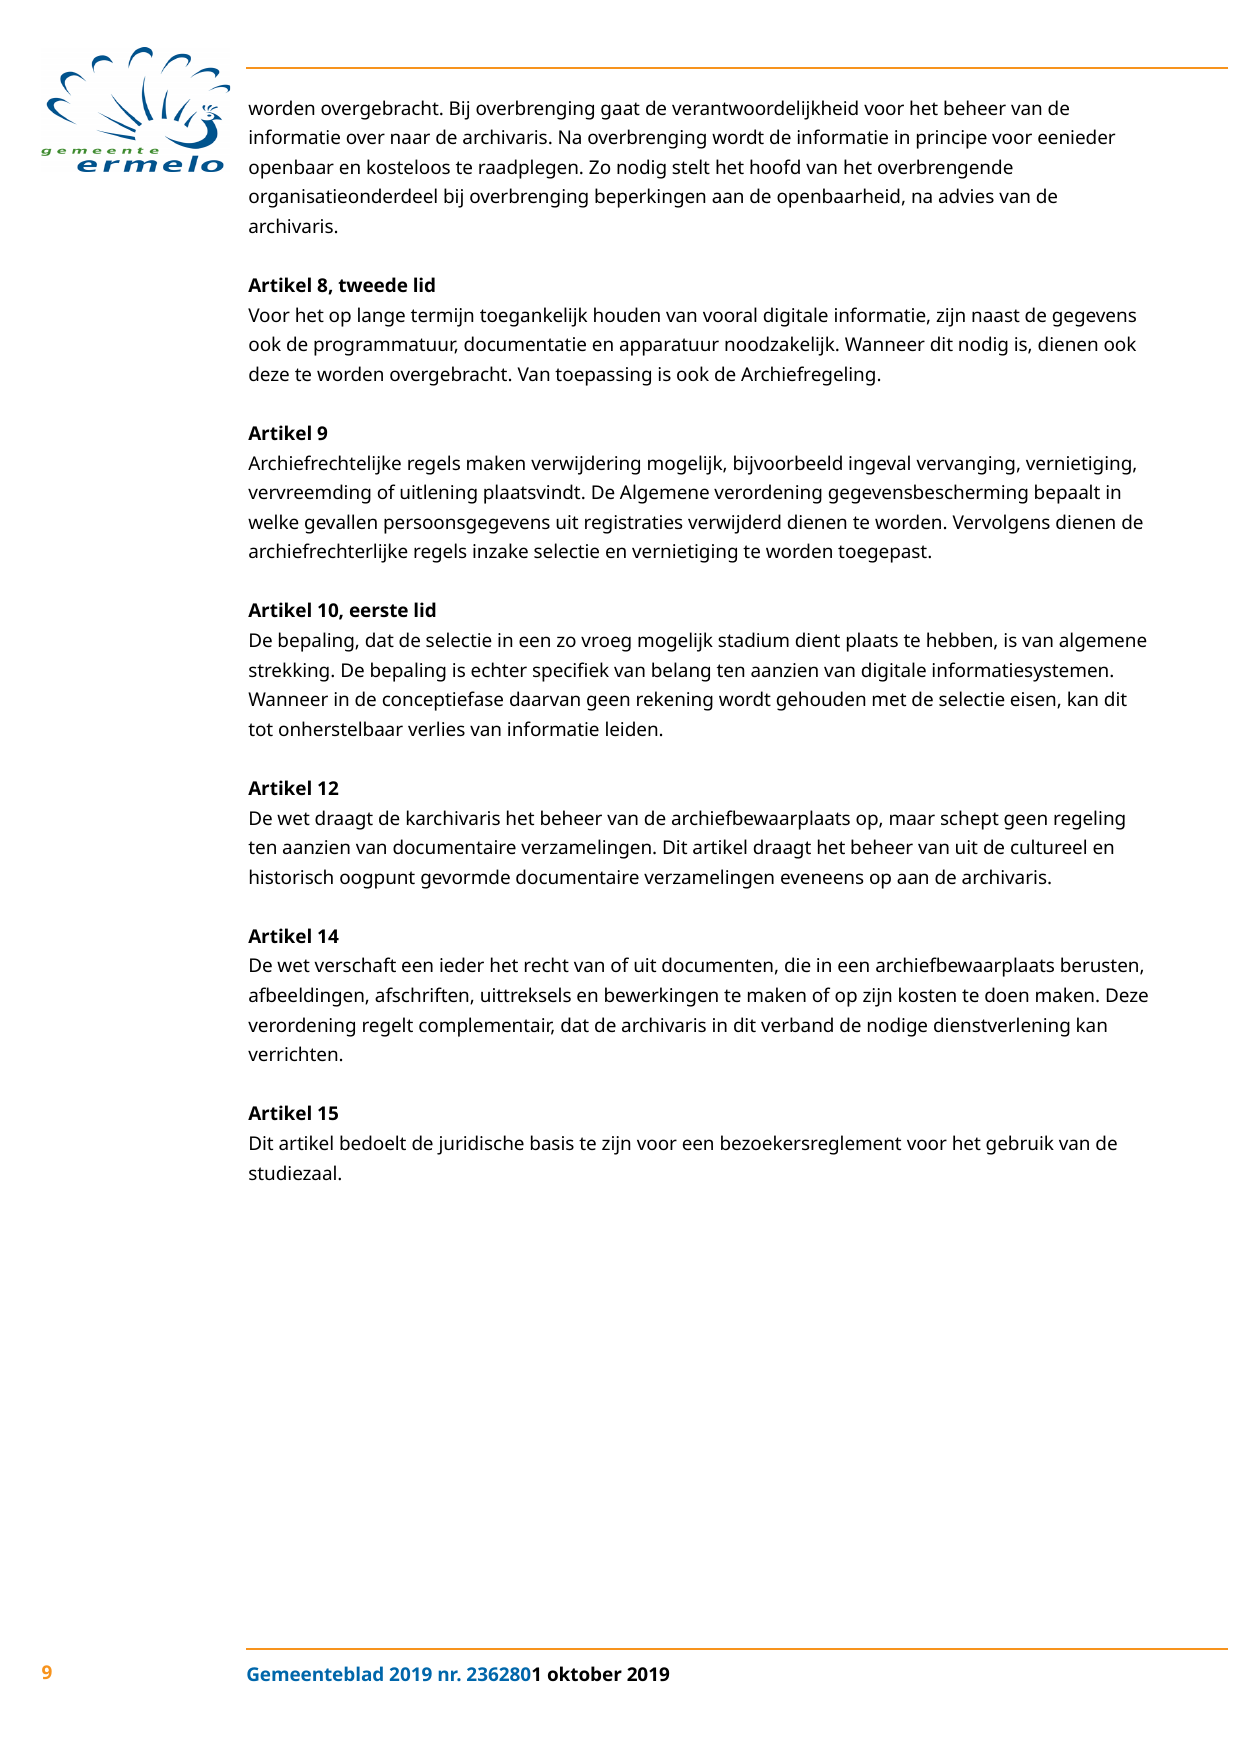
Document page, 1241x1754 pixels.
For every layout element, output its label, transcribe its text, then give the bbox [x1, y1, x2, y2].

text Artikel 14 [248, 923, 1152, 949]
text De wet verschaft een ieder het recht van of uit documenten, die in een archiefbewaarplaats berusten, afbeeldingen, afschriften, uittreksels en bewerkingen te maken of op zijn kosten te doen maken. Deze verordening regelt complementair, dat de archivaris in dit verband de nodige dienstverlening kan verrichten. [248, 953, 1152, 1067]
text Artikel 10, eerste lid [248, 598, 1152, 623]
text Artikel 12 [248, 775, 1152, 801]
text Artikel 15 [248, 1101, 1152, 1126]
picture [41, 47, 231, 172]
text Artikel 9 [248, 420, 1152, 446]
text De bepaling, dat de selectie in een zo vroeg mogelijk stadium dient plaats te hebben, is van algemene strekking. De bepaling is echter specifiek van belang ten aanzien van digitale informatiesystemen. Wanneer in de conceptiefase daarvan geen rekening wordt gehouden met de selectie eisen, kan dit tot onherstelbaar verlies van informatie leiden. [248, 627, 1152, 742]
text Archiefrechtelijke regels maken verwijdering mogelijk, bijvoorbeeld ingeval vervanging, vernietiging, vervreemding of uitlening plaatsvindt. De Algemene verordening gegevensbescherming bepaalt in welke gevallen persoonsgegevens uit registraties verwijderd dienen te worden. Vervolgens dienen de archiefrechterlijke regels inzake selectie en vernietiging te worden toegepast. [248, 450, 1152, 564]
text Dit artikel bedoelt de juridische basis te zijn voor een bezoekersreglement voor het gebruik van de studiezaal. [248, 1130, 1152, 1186]
text worden overgebracht. Bij overbrenging gaat de verantwoordelijkheid voor het beheer van de informatie over naar de archivaris. Na overbrenging wordt de informatie in principe voor eenieder openbaar en kosteloos te raadplegen. Zo nodig stelt het hoofd van het overbrengende organisatieonderdeel bij overbrenging beperkingen aan de openbaarheid, na advies van de archivaris. [248, 95, 1152, 239]
text Voor het op lange termijn toegankelijk houden van vooral digitale informatie, zijn naast de gegevens ook de programmatuur, documentatie en apparatuur noodzakelijk. Wanneer dit nodig is, dienen ook deze te worden overgebracht. Van toepassing is ook de Archiefregeling. [248, 302, 1152, 387]
text Artikel 8, tweede lid [248, 272, 1152, 298]
text De wet draagt de karchivaris het beheer van de archiefbewaarplaats op, maar schept geen regeling ten aanzien van documentaire verzamelingen. Dit artikel draagt het beheer van uit de cultureel en historisch oogpunt gevormde documentaire verzamelingen eveneens op aan de archivaris. [248, 805, 1152, 890]
